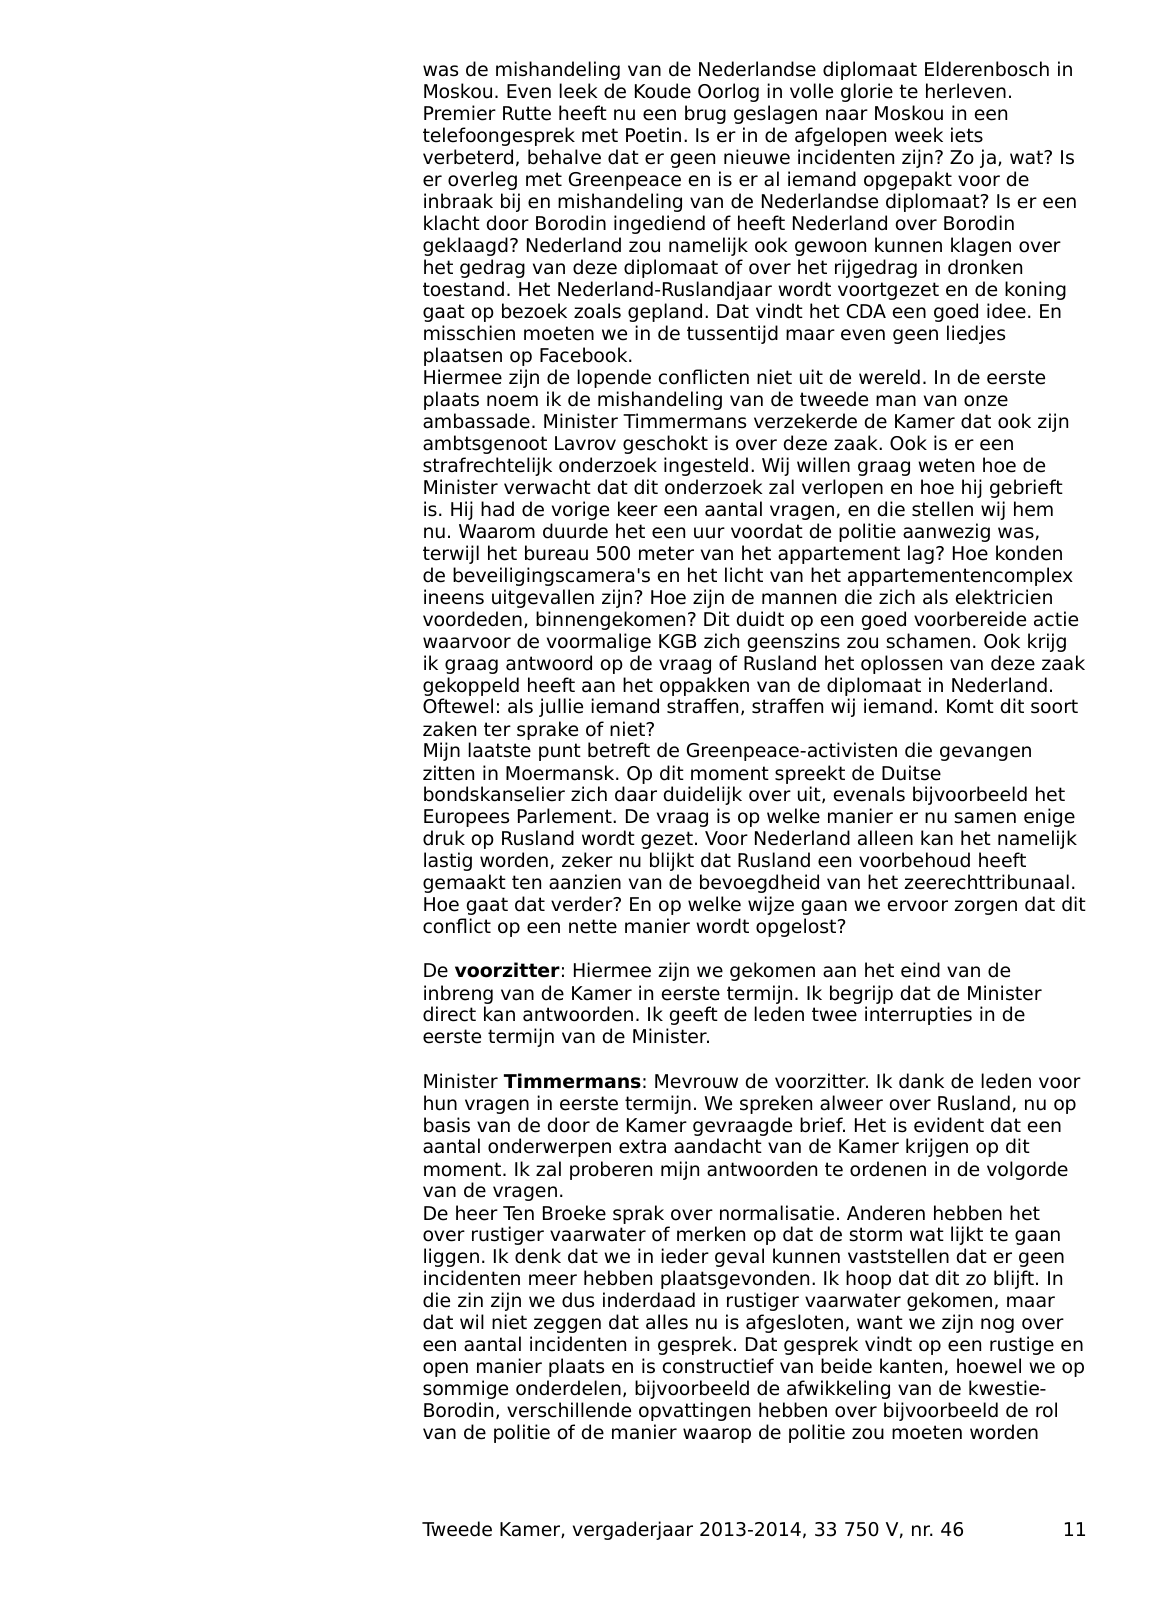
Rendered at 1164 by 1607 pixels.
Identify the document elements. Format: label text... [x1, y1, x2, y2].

text Hiermee zijn de lopende conflicten niet uit de wereld. In de eerste plaats noem ik de mishandeling van de tweede man van onze ambassade. Minister Timmermans verzekerde de Kamer dat ook zijn ambtsgenoot Lavrov geschokt is over deze zaak. Ook is er een strafrechtelijk onderzoek ingesteld. Wij willen graag weten hoe de Minister verwacht dat dit onderzoek zal verlopen en hoe hij gebrieft is. Hij had de vorige keer een aantal vragen, en die stellen wij hem nu. Waarom duurde het een uur voordat de politie aanwezig was, terwijl het bureau 500 meter van het appartement lag? Hoe konden de beveiligingscamera's en het licht van het appartementencomplex ineens uitgevallen zijn? Hoe zijn de mannen die zich als elektricien voordeden, binnengekomen? Dit duidt op een goed voorbereide actie waarvoor de voormalige KGB zich geenszins zou schamen. Ook krijg ik graag antwoord op de vraag of Rusland het oplossen van deze zaak gekoppeld heeft aan het oppakken van de diplomaat in Nederland. Oftewel: als jullie iemand straffen, straffen wij iemand. Komt dit soort zaken ter sprake of niet? [422, 367, 1087, 740]
text Mijn laatste punt betreft de Greenpeace-activisten die gevangen zitten in Moermansk. Op dit moment spreekt de Duitse bondskanselier zich daar duidelijk over uit, evenals bijvoorbeeld het Europees Parlement. De vraag is op welke manier er nu samen enige druk op Rusland wordt gezet. Voor Nederland alleen kan het namelijk lastig worden, zeker nu blijkt dat Rusland een voorbehoud heeft gemaakt ten aanzien van de bevoegdheid van het zeerechttribunaal. Hoe gaat dat verder? En op welke wijze gaan we ervoor zorgen dat dit conflict op een nette manier wordt opgelost? [422, 740, 1087, 938]
text De heer Ten Broeke sprak over normalisatie. Anderen hebben het over rustiger vaarwater of merken op dat de storm wat lijkt te gaan liggen. Ik denk dat we in ieder geval kunnen vaststellen dat er geen incidenten meer hebben plaatsgevonden. Ik hoop dat dit zo blijft. In die zin zijn we dus inderdaad in rustiger vaarwater gekomen, maar dat wil niet zeggen dat alles nu is afgesloten, want we zijn nog over een aantal incidenten in gesprek. Dat gesprek vindt op een rustige en open manier plaats en is constructief van beide kanten, hoewel we op sommige onderdelen, bijvoorbeeld de afwikkeling van de kwestie-Borodin, verschillende opvattingen hebben over bijvoorbeeld de rol van de politie of de manier waarop de politie zou moeten worden [422, 1202, 1087, 1444]
text De voorzitter: Hiermee zijn we gekomen aan het eind van de inbreng van de Kamer in eerste termijn. Ik begrijp dat de Minister direct kan antwoorden. Ik geeft de leden twee interrupties in de eerste termijn van de Minister. [422, 960, 1087, 1048]
text Minister Timmermans: Mevrouw de voorzitter. Ik dank de leden voor hun vragen in eerste termijn. We spreken alweer over Rusland, nu op basis van de door de Kamer gevraagde brief. Het is evident dat een aantal onderwerpen extra aandacht van de Kamer krijgen op dit moment. Ik zal proberen mijn antwoorden te ordenen in de volgorde van de vragen. [422, 1071, 1087, 1202]
text was de mishandeling van de Nederlandse diplomaat Elderenbosch in Moskou. Even leek de Koude Oorlog in volle glorie te herleven. Premier Rutte heeft nu een brug geslagen naar Moskou in een telefoongesprek met Poetin. Is er in de afgelopen week iets verbeterd, behalve dat er geen nieuwe incidenten zijn? Zo ja, wat? Is er overleg met Greenpeace en is er al iemand opgepakt voor de inbraak bij en mishandeling van de Nederlandse diplomaat? Is er een klacht door Borodin ingediend of heeft Nederland over Borodin geklaagd? Nederland zou namelijk ook gewoon kunnen klagen over het gedrag van deze diplomaat of over het rijgedrag in dronken toestand. Het Nederland-Ruslandjaar wordt voortgezet en de koning gaat op bezoek zoals gepland. Dat vindt het CDA een goed idee. En misschien moeten we in de tussentijd maar even geen liedjes plaatsen op Facebook. [422, 59, 1087, 367]
